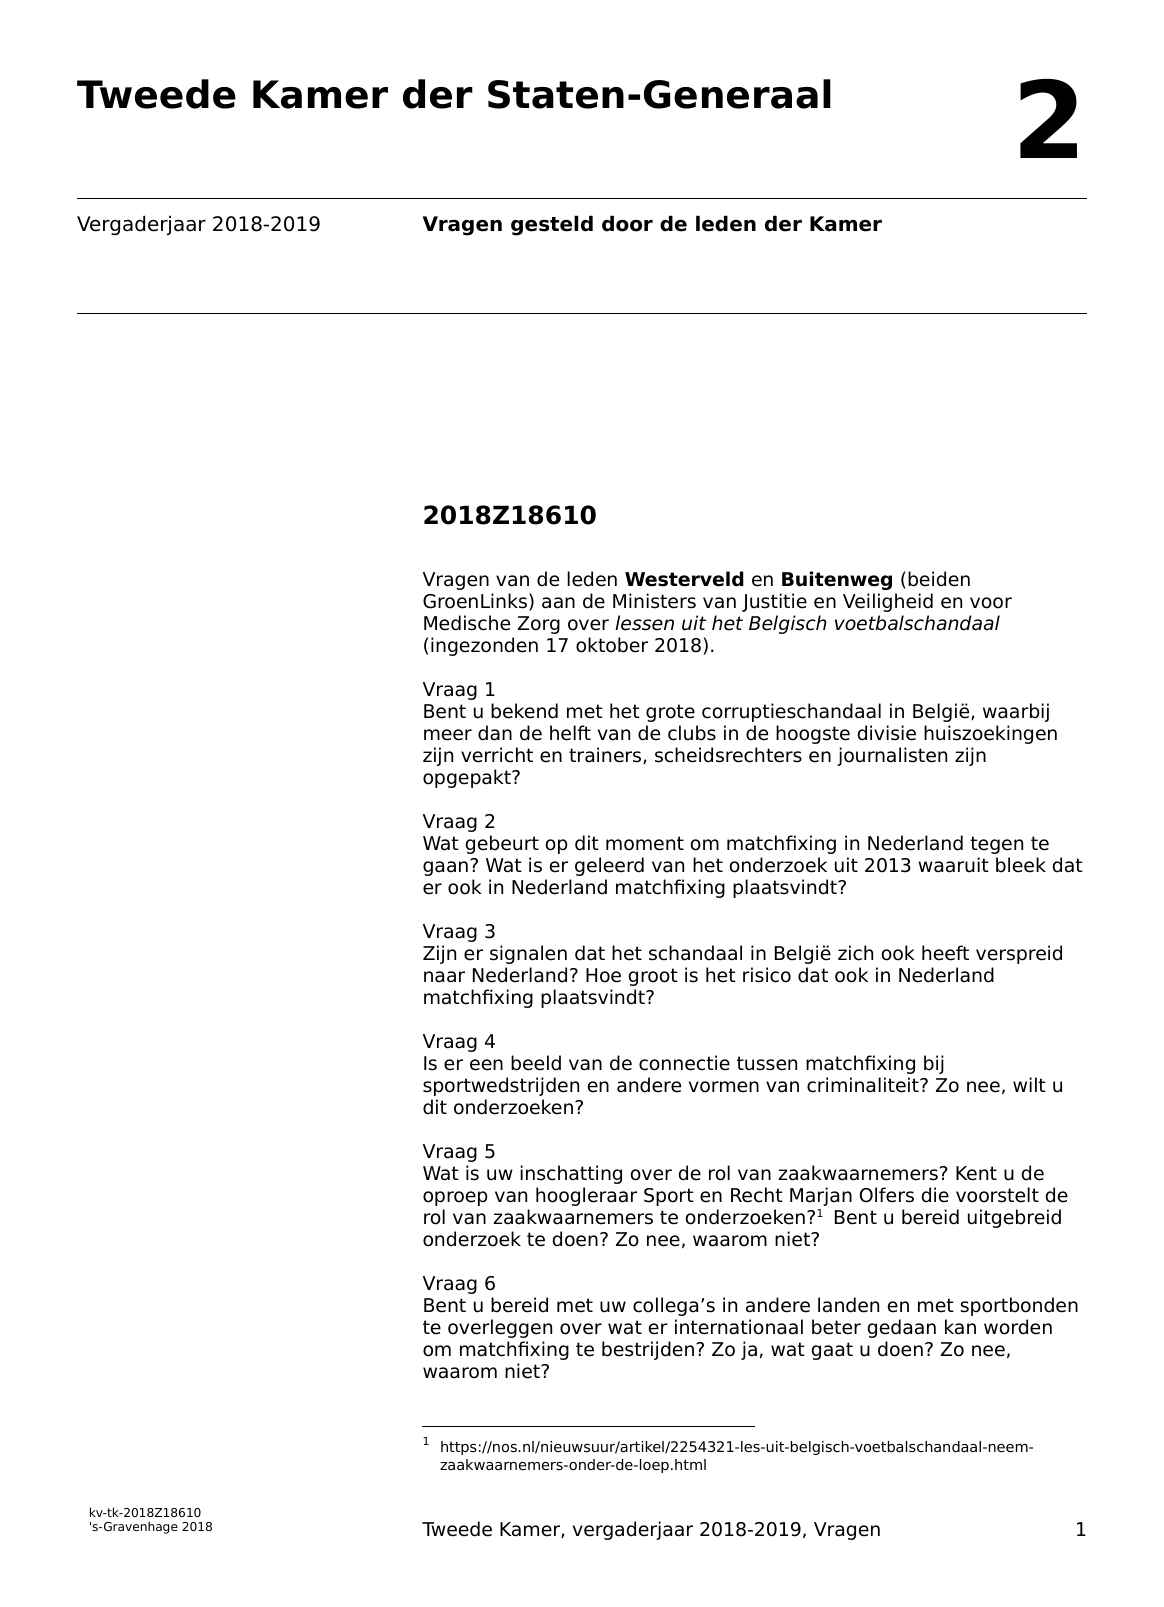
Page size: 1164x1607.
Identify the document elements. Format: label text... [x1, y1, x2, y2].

text Wat is uw inschatting over de rol van zaakwaarnemers? Kent u de oproep van hoogleraar Sport en Recht Marjan Olfers die voorstelt de rol van zaakwaarnemers te onderzoeken? Bent u bereid uitgebreid onderzoek te doen? Zo nee, waarom niet? [422, 1163, 1087, 1251]
text Wat gebeurt op dit moment om matchfixing in Nederland tegen te gaan? Wat is er geleerd van het onderzoek uit 2013 waaruit bleek dat er ook in Nederland matchfixing plaatsvindt? [422, 833, 1087, 899]
text Vraag 4 [422, 1031, 1087, 1053]
text Bent u bekend met het grote corruptieschandaal in België, waarbij meer dan de helft van de clubs in de hoogste divisie huiszoekingen zijn verricht en trainers, scheidsrechters en journalisten zijn opgepakt? [422, 701, 1087, 789]
text 's-Gravenhage 2018 [88, 1520, 323, 1534]
text Is er een beeld van de connectie tussen matchfixing bij sportwedstrijden en andere vormen van criminaliteit? Zo nee, wilt u dit onderzoeken? [422, 1053, 1087, 1119]
text kv-tk-2018Z18610 [88, 1506, 323, 1520]
text Zijn er signalen dat het schandaal in België zich ook heeft verspreid naar Nederland? Hoe groot is het risico dat ook in Nederland matchfixing plaatsvindt? [422, 943, 1087, 1009]
text Vraag 6 [422, 1273, 1087, 1295]
text Bent u bereid met uw collega’s in andere landen en met sportbonden te overleggen over wat er internationaal beter gedaan kan worden om matchfixing te bestrijden? Zo ja, wat gaat u doen? Zo nee, waarom niet? [422, 1295, 1087, 1383]
text Vragen van de leden Westerveld en Buitenweg (beiden GroenLinks) aan de Ministers van Justitie en Veiligheid en voor Medische Zorg over lessen uit het Belgisch voetbalschandaal (ingezonden 17 oktober 2018). [422, 569, 1087, 657]
text Vraag 1 [422, 679, 1087, 701]
text Vraag 2 [422, 811, 1087, 833]
text Vraag 5 [422, 1141, 1087, 1163]
text https://nos.nl/nieuwsuur/artikel/2254321-les-uit-belgisch-voetbalschandaal-neem-zaakwaarnemers-onder-de-loep.html [422, 1435, 1087, 1474]
text 2018Z18610 [422, 501, 1087, 531]
table_header 2 [886, 59, 1087, 198]
table_header Tweede Kamer der Staten-Generaal [77, 59, 886, 198]
table_cell Vragen gesteld door de leden der Kamer [422, 199, 1087, 313]
text Vraag 3 [422, 921, 1087, 943]
table_cell Vergaderjaar 2018-2019 [77, 199, 422, 313]
